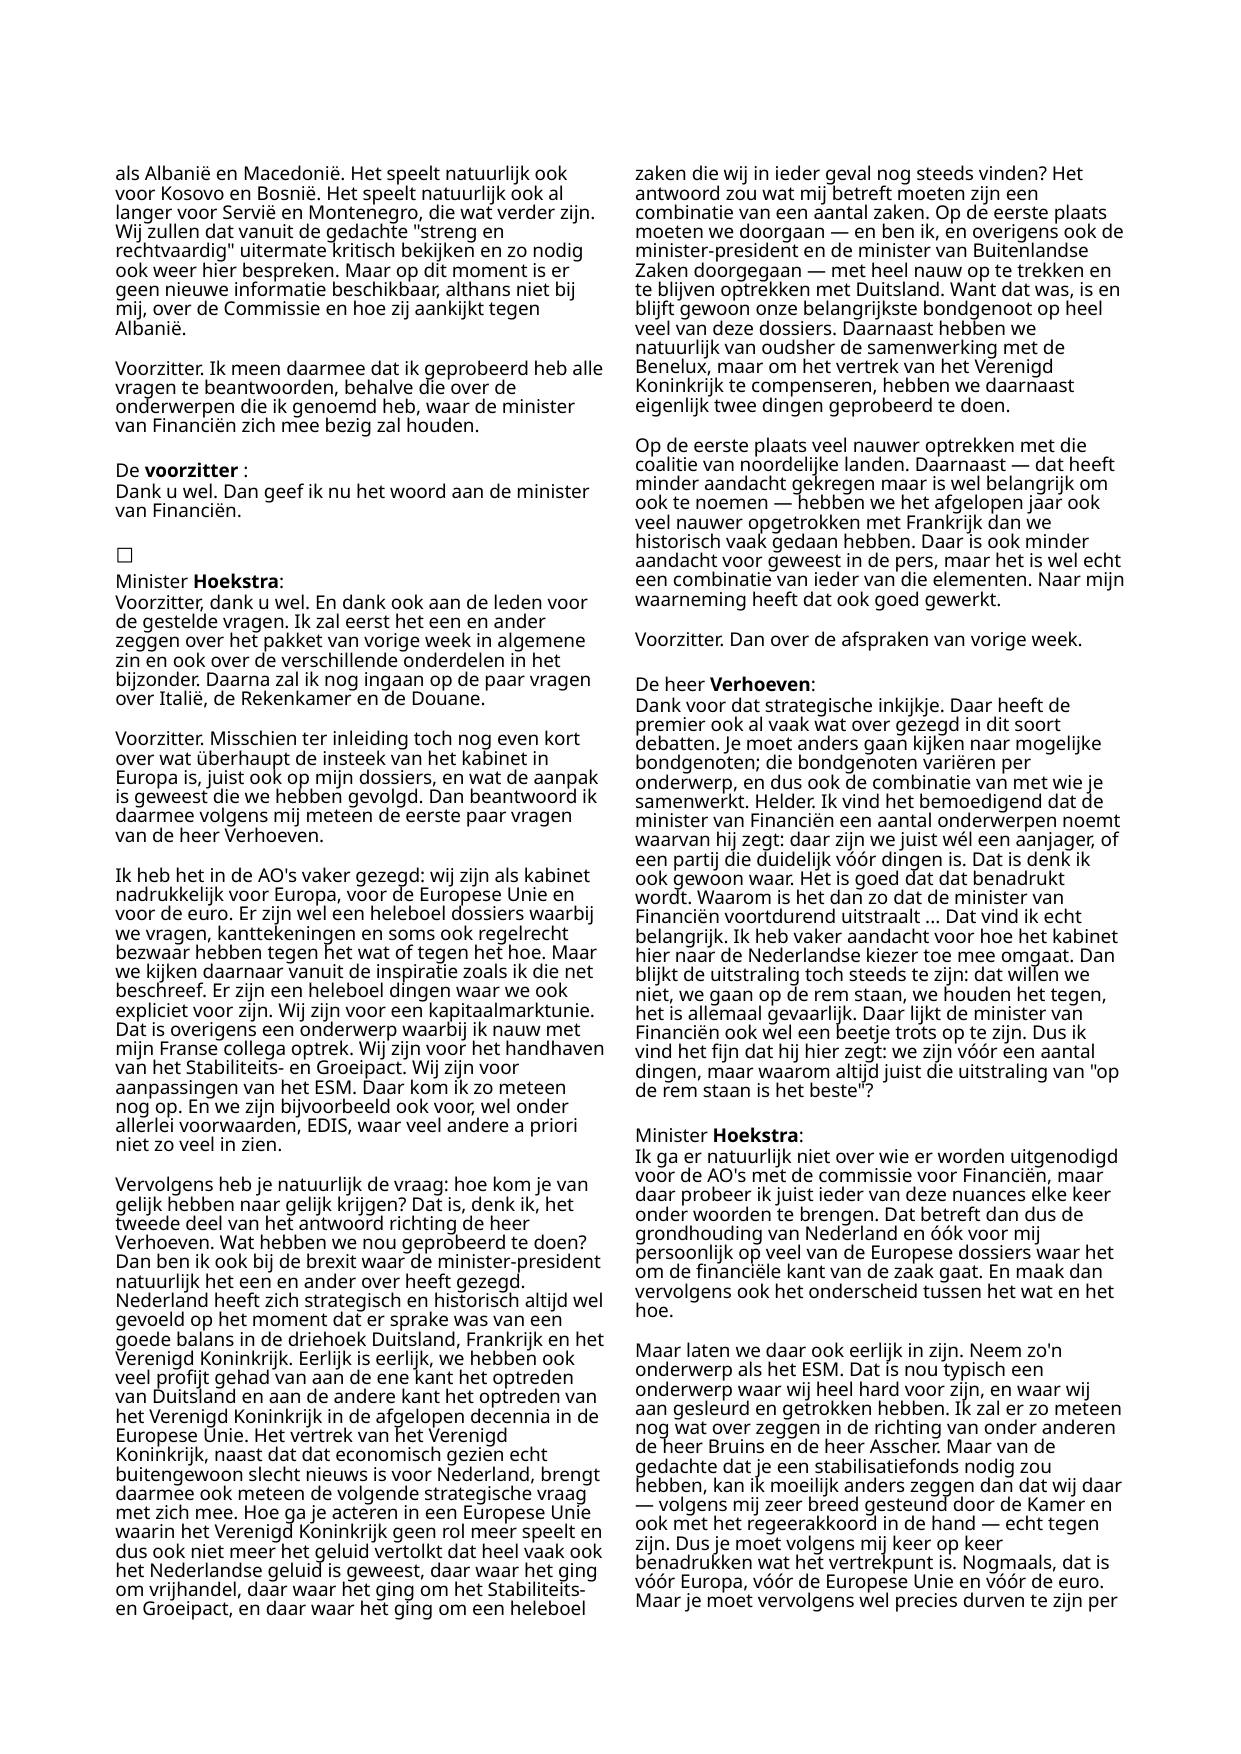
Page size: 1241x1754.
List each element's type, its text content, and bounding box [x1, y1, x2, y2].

text Dank voor dat strategische inkijkje. Daar heeft de premier ook al vaak wat over gezegd in dit soort debatten. Je moet anders gaan kijken naar mogelijke bondgenoten; die bondgenoten variëren per onderwerp, en dus ook de combinatie van met wie je samenwerkt. Helder. Ik vind het bemoedigend dat de minister van Financiën een aantal onderwerpen noemt waarvan hij zegt: daar zijn we juist wél een aanjager, of een partij die duidelijk vóór dingen is. Dat is denk ik ook gewoon waar. Het is goed dat dat benadrukt wordt. Waarom is het dan zo dat de minister van Financiën voortdurend uitstraalt ... Dat vind ik echt belangrijk. Ik heb vaker aandacht voor hoe het kabinet hier naar de Nederlandse kiezer toe mee omgaat. Dan blijkt de uitstraling toch steeds te zijn: dat willen we niet, we gaan op de rem staan, we houden het tegen, het is allemaal gevaarlijk. Daar lijkt de minister van Financiën ook wel een beetje trots op te zijn. Dus ik vind het fijn dat hij hier zegt: we zijn vóór een aantal dingen, maar waarom altijd juist die uitstraling van "op de rem staan is het beste"? [635, 697, 1125, 1101]
text De heer Verhoeven: [635, 671, 1125, 697]
text ⬜ [115, 542, 605, 568]
text Vervolgens heb je natuurlijk de vraag: hoe kom je van gelijk hebben naar gelijk krijgen? Dat is, denk ik, het tweede deel van het antwoord richting de heer Verhoeven. Wat hebben we nou geprobeerd te doen? Dan ben ik ook bij de brexit waar de minister-president natuurlijk het een en ander over heeft gezegd. Nederland heeft zich strategisch en historisch altijd wel gevoeld op het moment dat er sprake was van een goede balans in de driehoek Duitsland, Frankrijk en het Verenigd Koninkrijk. Eerlijk is eerlijk, we hebben ook veel profijt gehad van aan de ene kant het optreden van Duitsland en aan de andere kant het optreden van het Verenigd Koninkrijk in de afgelopen decennia in de Europese Unie. Het vertrek van het Verenigd Koninkrijk, naast dat dat economisch gezien echt buitengewoon slecht nieuws is voor Nederland, brengt daarmee ook meteen de volgende strategische vraag met zich mee. Hoe ga je acteren in een Europese Unie waarin het Verenigd Koninkrijk geen rol meer speelt en dus ook niet meer het geluid vertolkt dat heel vaak ook het Nederlandse geluid is geweest, daar waar het ging om vrijhandel, daar waar het ging om het Stabiliteits- en Groeipact, en daar waar het ging om een heleboel [115, 1176, 605, 1620]
text als Albanië en Macedonië. Het speelt natuurlijk ook voor Kosovo en Bosnië. Het speelt natuurlijk ook al langer voor Servië en Montenegro, die wat verder zijn. Wij zullen dat vanuit de gedachte "streng en rechtvaardig" uitermate kritisch bekijken en zo nodig ook weer hier bespreken. Maar op dit moment is er geen nieuwe informatie beschikbaar, althans niet bij mij, over de Commissie en hoe zij aankijkt tegen Albanië. [115, 165, 605, 339]
text De voorzitter : [115, 457, 605, 483]
text Minister Hoekstra: [635, 1122, 1125, 1148]
text Op de eerste plaats veel nauwer optrekken met die coalitie van noordelijke landen. Daarnaast — dat heeft minder aandacht gekregen maar is wel belangrijk om ook te noemen — hebben we het afgelopen jaar ook veel nauwer opgetrokken met Frankrijk dan we historisch vaak gedaan hebben. Daar is ook minder aandacht voor geweest in de pers, maar het is wel echt een combinatie van ieder van die elementen. Naar mijn waarneming heeft dat ook goed gewerkt. [635, 437, 1125, 610]
text Voorzitter. Misschien ter inleiding toch nog even kort over wat überhaupt de insteek van het kabinet in Europa is, juist ook op mijn dossiers, en wat de aanpak is geweest die we hebben gevolgd. Dan beantwoord ik daarmee volgens mij meteen de eerste paar vragen van de heer Verhoeven. [115, 730, 605, 846]
text Minister Hoekstra: [115, 568, 605, 594]
text Voorzitter. Ik meen daarmee dat ik geprobeerd heb alle vragen te beantwoorden, behalve die over de onderwerpen die ik genoemd heb, waar de minister van Financiën zich mee bezig zal houden. [115, 359, 605, 437]
text Dank u wel. Dan geef ik nu het woord aan de minister van Financiën. [115, 483, 605, 522]
text Ik ga er natuurlijk niet over wie er worden uitgenodigd voor de AO's met de commissie voor Financiën, maar daar probeer ik juist ieder van deze nuances elke keer onder woorden te brengen. Dat betreft dan dus de grondhouding van Nederland en óók voor mij persoonlijk op veel van de Europese dossiers waar het om de financiële kant van de zaak gaat. En maak dan vervolgens ook het onderscheid tussen het wat en het hoe. [635, 1148, 1125, 1321]
text Maar laten we daar ook eerlijk in zijn. Neem zo'n onderwerp als het ESM. Dat is nou typisch een onderwerp waar wij heel hard voor zijn, en waar wij aan gesleurd en getrokken hebben. Ik zal er zo meteen nog wat over zeggen in de richting van onder anderen de heer Bruins en de heer Asscher. Maar van de gedachte dat je een stabilisatiefonds nodig zou hebben, kan ik moeilijk anders zeggen dan dat wij daar — volgens mij zeer breed gesteund door de Kamer en ook met het regeerakkoord in de hand — echt tegen zijn. Dus je moet volgens mij keer op keer benadrukken wat het vertrekpunt is. Nogmaals, dat is vóór Europa, vóór de Europese Unie en vóór de euro. Maar je moet vervolgens wel precies durven te zijn per [635, 1342, 1125, 1612]
text Voorzitter. Dan over de afspraken van vorige week. [635, 631, 1125, 650]
text Voorzitter, dank u wel. En dank ook aan de leden voor de gestelde vragen. Ik zal eerst het een en ander zeggen over het pakket van vorige week in algemene zin en ook over de verschillende onderdelen in het bijzonder. Daarna zal ik nog ingaan op de paar vragen over Italië, de Rekenkamer en de Douane. [115, 594, 605, 709]
text zaken die wij in ieder geval nog steeds vinden? Het antwoord zou wat mij betreft moeten zijn een combinatie van een aantal zaken. Op de eerste plaats moeten we doorgaan — en ben ik, en overigens ook de minister-president en de minister van Buitenlandse Zaken doorgegaan — met heel nauw op te trekken en te blijven optrekken met Duitsland. Want dat was, is en blijft gewoon onze belangrijkste bondgenoot op heel veel van deze dossiers. Daarnaast hebben we natuurlijk van oudsher de samenwerking met de Benelux, maar om het vertrek van het Verenigd Koninkrijk te compenseren, hebben we daarnaast eigenlijk twee dingen geprobeerd te doen. [635, 165, 1125, 416]
text Ik heb het in de AO's vaker gezegd: wij zijn als kabinet nadrukkelijk voor Europa, voor de Europese Unie en voor de euro. Er zijn wel een heleboel dossiers waarbij we vragen, kanttekeningen en soms ook regelrecht bezwaar hebben tegen het wat of tegen het hoe. Maar we kijken daarnaar vanuit de inspiratie zoals ik die net beschreef. Er zijn een heleboel dingen waar we ook expliciet voor zijn. Wij zijn voor een kapitaalmarktunie. Dat is overigens een onderwerp waarbij ik nauw met mijn Franse collega optrek. Wij zijn voor het handhaven van het Stabiliteits- en Groeipact. Wij zijn voor aanpassingen van het ESM. Daar kom ik zo meteen nog op. En we zijn bijvoorbeeld ook voor, wel onder allerlei voorwaarden, EDIS, waar veel andere a priori niet zo veel in zien. [115, 867, 605, 1156]
